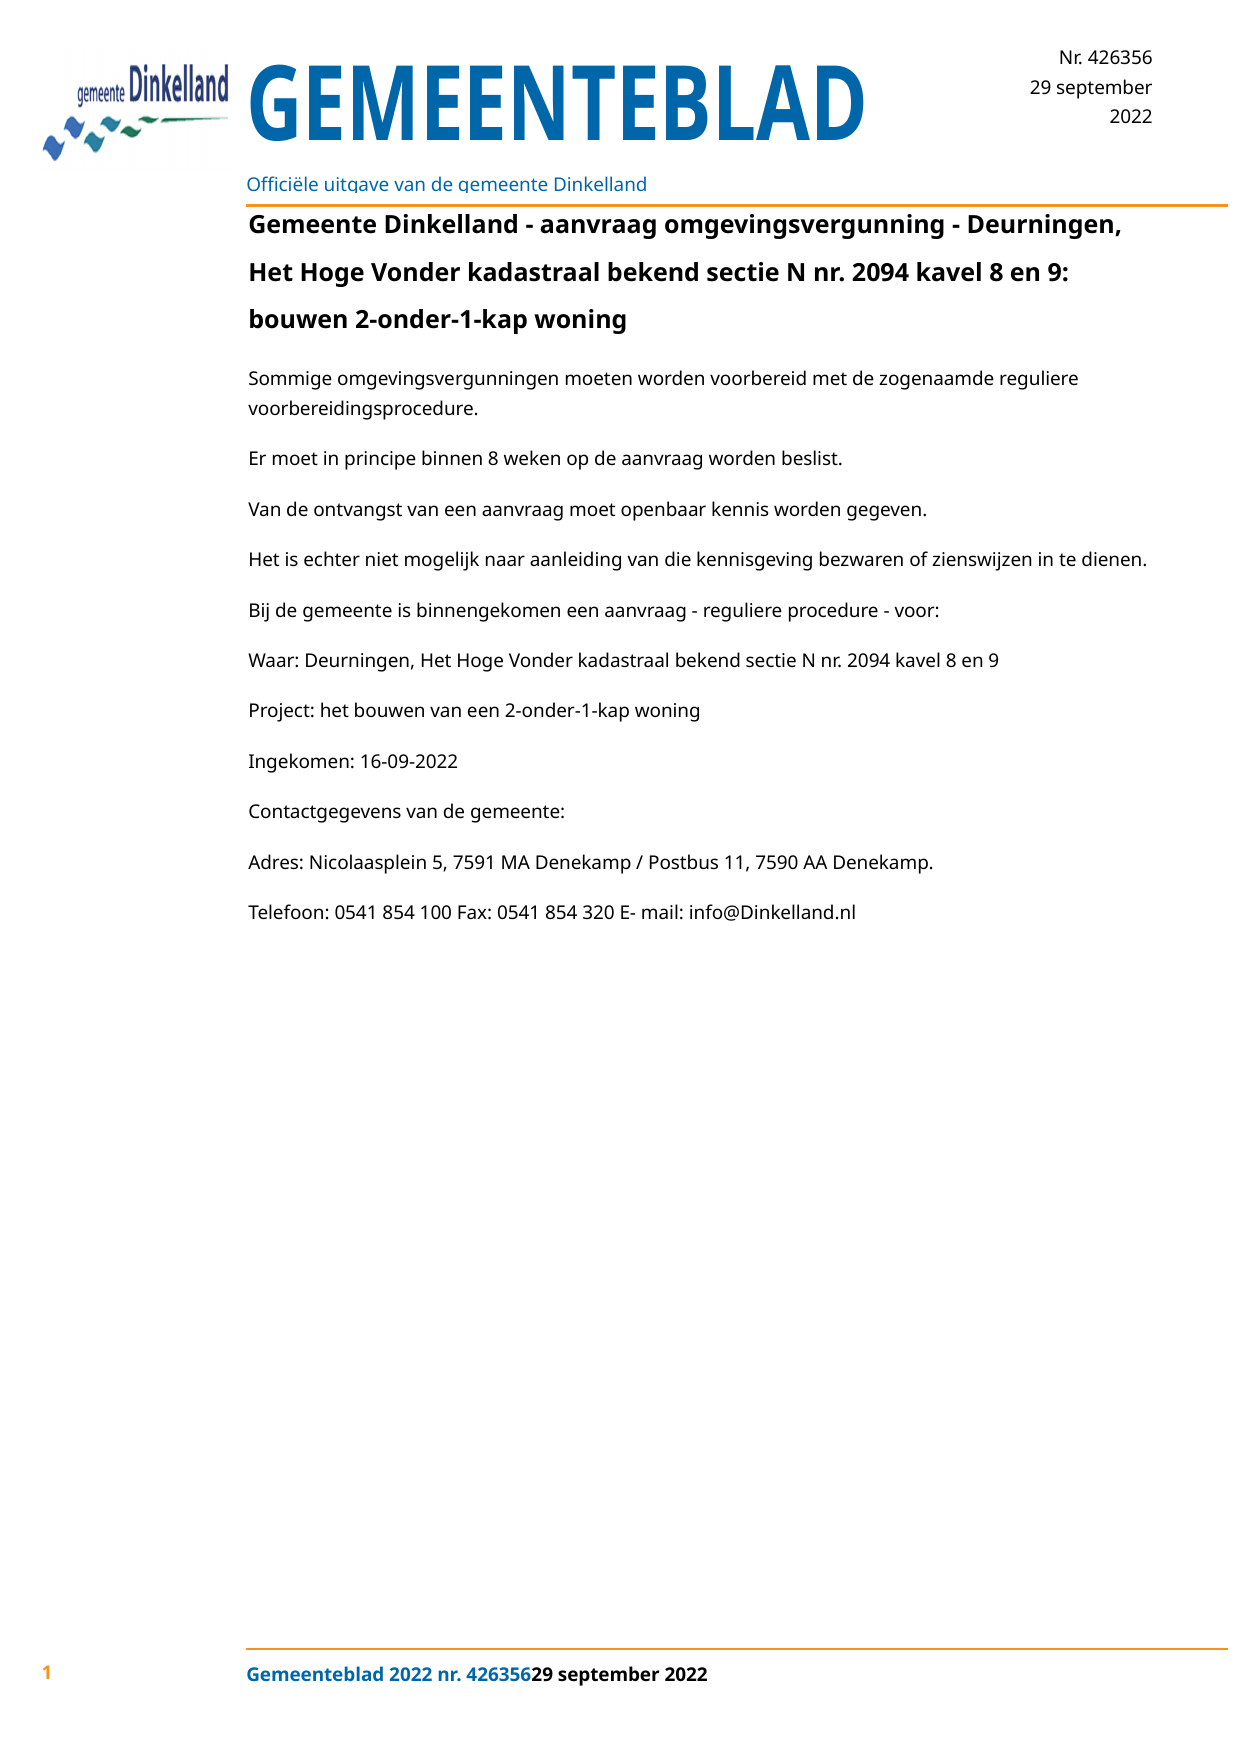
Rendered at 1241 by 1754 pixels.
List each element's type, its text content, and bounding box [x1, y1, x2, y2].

text Ingekomen: 16-09-2022 [248, 748, 1152, 774]
text Telefoon: 0541 854 100 Fax: 0541 854 320 E- mail: info@Dinkelland.nl [248, 899, 1152, 925]
text Gemeente Dinkelland - aanvraag omgevingsvergunning - Deurningen, Het Hoge Vonder kadastraal bekend sectie N nr. 2094 kavel 8 en 9: bouwen 2-onder-1-kap woning [248, 207, 1152, 336]
text Van de ontvangst van een aanvraag moet openbaar kennis worden gegeven. [248, 496, 1152, 522]
text Het is echter niet mogelijk naar aanleiding van die kennisgeving bezwaren of zienswijzen in te dienen. [248, 546, 1152, 572]
text Adres: Nicolaasplein 5, 7591 MA Denekamp / Postbus 11, 7590 AA Denekamp. [248, 849, 1152, 874]
text Contactgegevens van de gemeente: [248, 798, 1152, 824]
text Sommige omgevingsvergunningen moeten worden voorbereid met de zogenaamde reguliere voorbereidingsprocedure. [248, 366, 1152, 421]
text Waar: Deurningen, Het Hoge Vonder kadastraal bekend sectie N nr. 2094 kavel 8 en 9 [248, 647, 1152, 673]
text Project: het bouwen van een 2-onder-1-kap woning [248, 698, 1152, 723]
text Bij de gemeente is binnengekomen een aanvraag - reguliere procedure - voor: [248, 597, 1152, 622]
picture [41, 47, 231, 172]
text Er moet in principe binnen 8 weken op de aanvraag worden beslist. [248, 446, 1152, 471]
